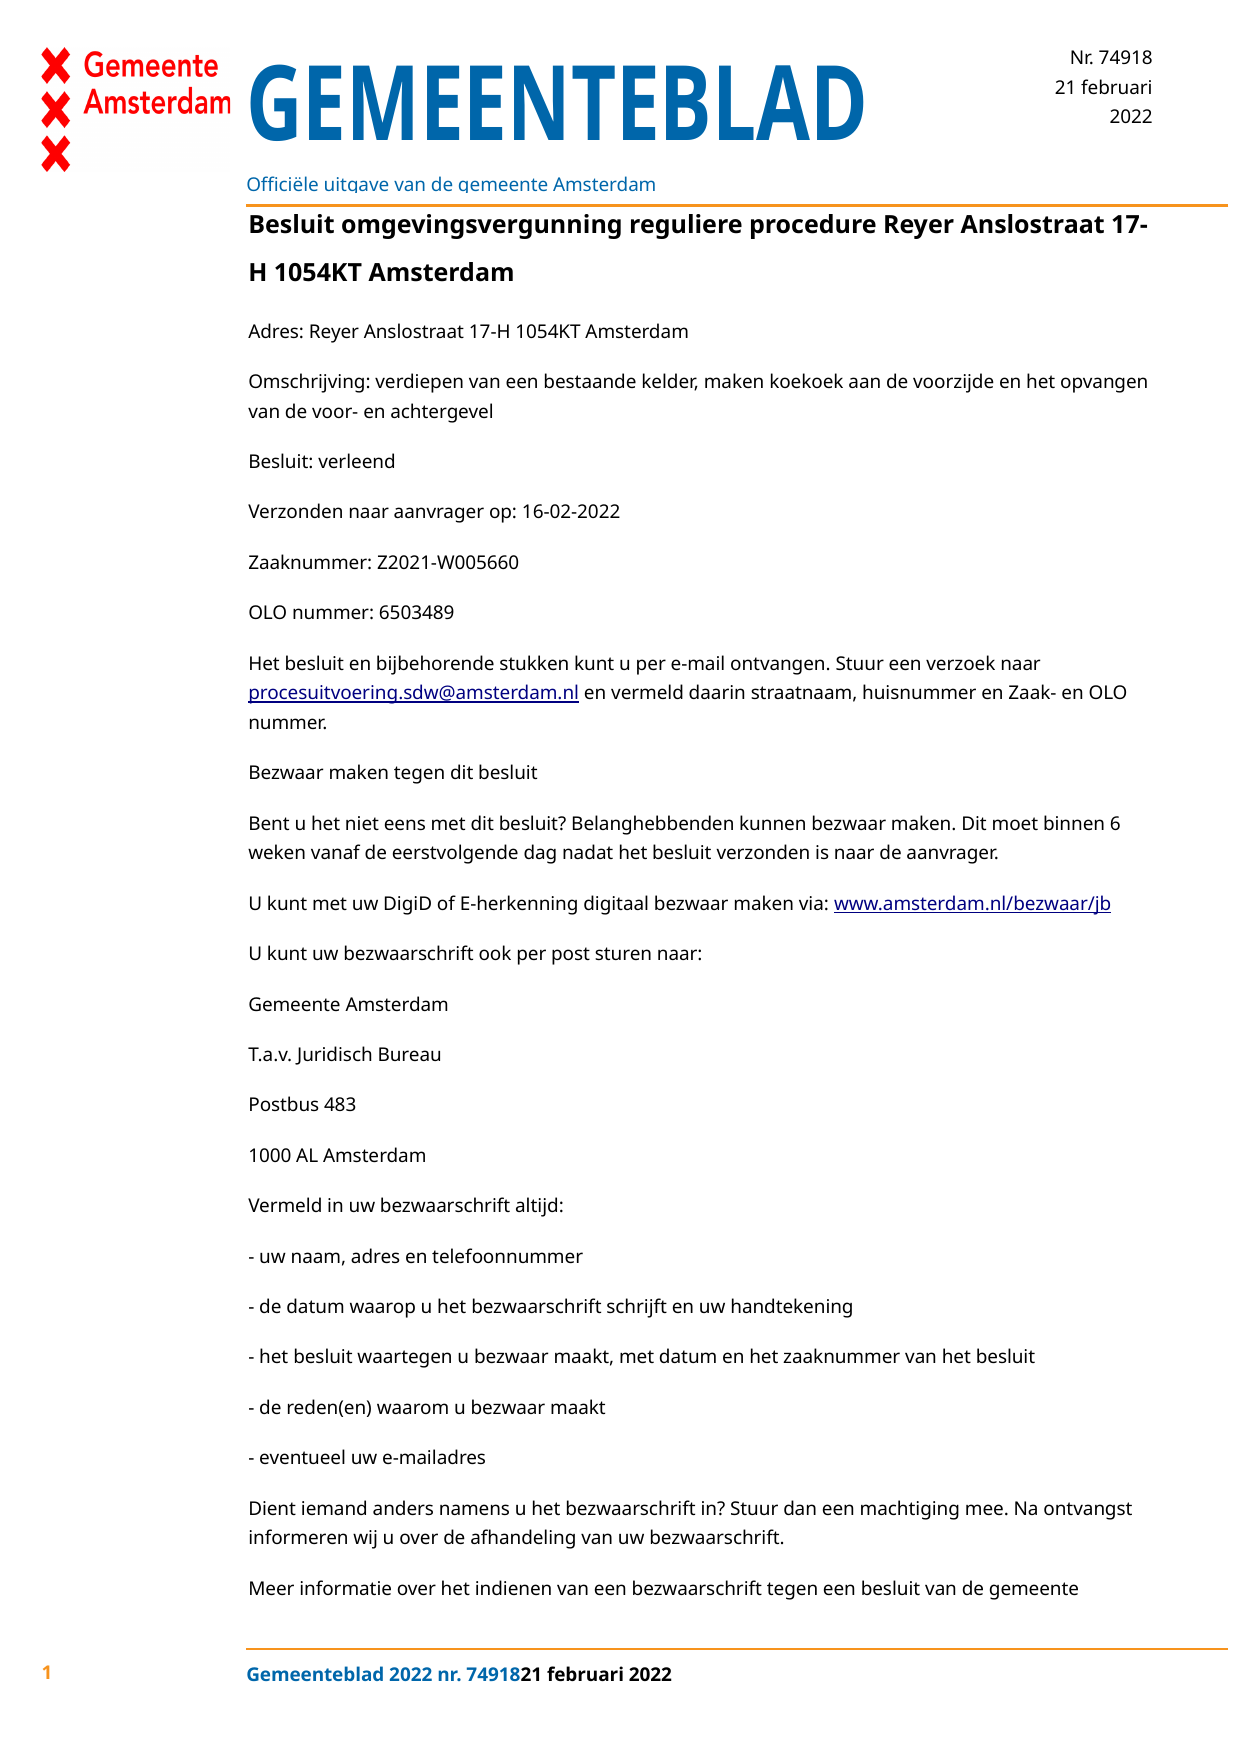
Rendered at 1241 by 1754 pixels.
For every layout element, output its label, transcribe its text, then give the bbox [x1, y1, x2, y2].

text Dient iemand anders namens u het bezwaarschrift in? Stuur dan een machtiging mee. Na ontvangst informeren wij u over de afhandeling van uw bezwaarschrift. [248, 1495, 1152, 1550]
text - uw naam, adres en telefoonnummer [248, 1243, 1152, 1269]
text Gemeente Amsterdam [248, 991, 1152, 1017]
text - de reden(en) waarom u bezwaar maakt [248, 1394, 1152, 1420]
text Postbus 483 [248, 1092, 1152, 1117]
text Besluit omgevingsvergunning reguliere procedure Reyer Anslostraat 17-H 1054KT Amsterdam [248, 207, 1152, 288]
text Omschrijving: verdiepen van een bestaande kelder, maken koekoek aan de voorzijde en het opvangen van de voor- en achtergevel [248, 368, 1152, 424]
text T.a.v. Juridisch Bureau [248, 1041, 1152, 1067]
text Bent u het niet eens met dit besluit? Belanghebbenden kunnen bezwaar maken. Dit moet binnen 6 weken vanaf de eerstvolgende dag nadat het besluit verzonden is naar de aanvrager. [248, 810, 1152, 865]
text Verzonden naar aanvrager op: 16-02-2022 [248, 499, 1152, 524]
text Meer informatie over het indienen van een bezwaarschrift tegen een besluit van de gemeente [248, 1575, 1152, 1601]
text - de datum waarop u het bezwaarschrift schrijft en uw handtekening [248, 1293, 1152, 1319]
text Bezwaar maken tegen dit besluit [248, 759, 1152, 785]
picture [41, 47, 231, 172]
text Besluit: verleend [248, 448, 1152, 474]
text - eventueel uw e-mailadres [248, 1444, 1152, 1470]
text 1000 AL Amsterdam [248, 1142, 1152, 1168]
text Zaaknummer: Z2021-W005660 [248, 549, 1152, 575]
text U kunt met uw DigiD of E-herkenning digitaal bezwaar maken via: www.amsterdam.nl/bezwaar/jb [248, 890, 1152, 916]
text Het besluit en bijbehorende stukken kunt u per e-mail ontvangen. Stuur een verzoek naar procesuitvoering.sdw@amsterdam.nl en vermeld daarin straatnaam, huisnummer en Zaak- en OLO nummer. [248, 650, 1152, 735]
text Adres: Reyer Anslostraat 17-H 1054KT Amsterdam [248, 318, 1152, 344]
text U kunt uw bezwaarschrift ook per post sturen naar: [248, 940, 1152, 966]
text OLO nummer: 6503489 [248, 599, 1152, 625]
text - het besluit waartegen u bezwaar maakt, met datum en het zaaknummer van het besluit [248, 1344, 1152, 1369]
text Vermeld in uw bezwaarschrift altijd: [248, 1192, 1152, 1218]
